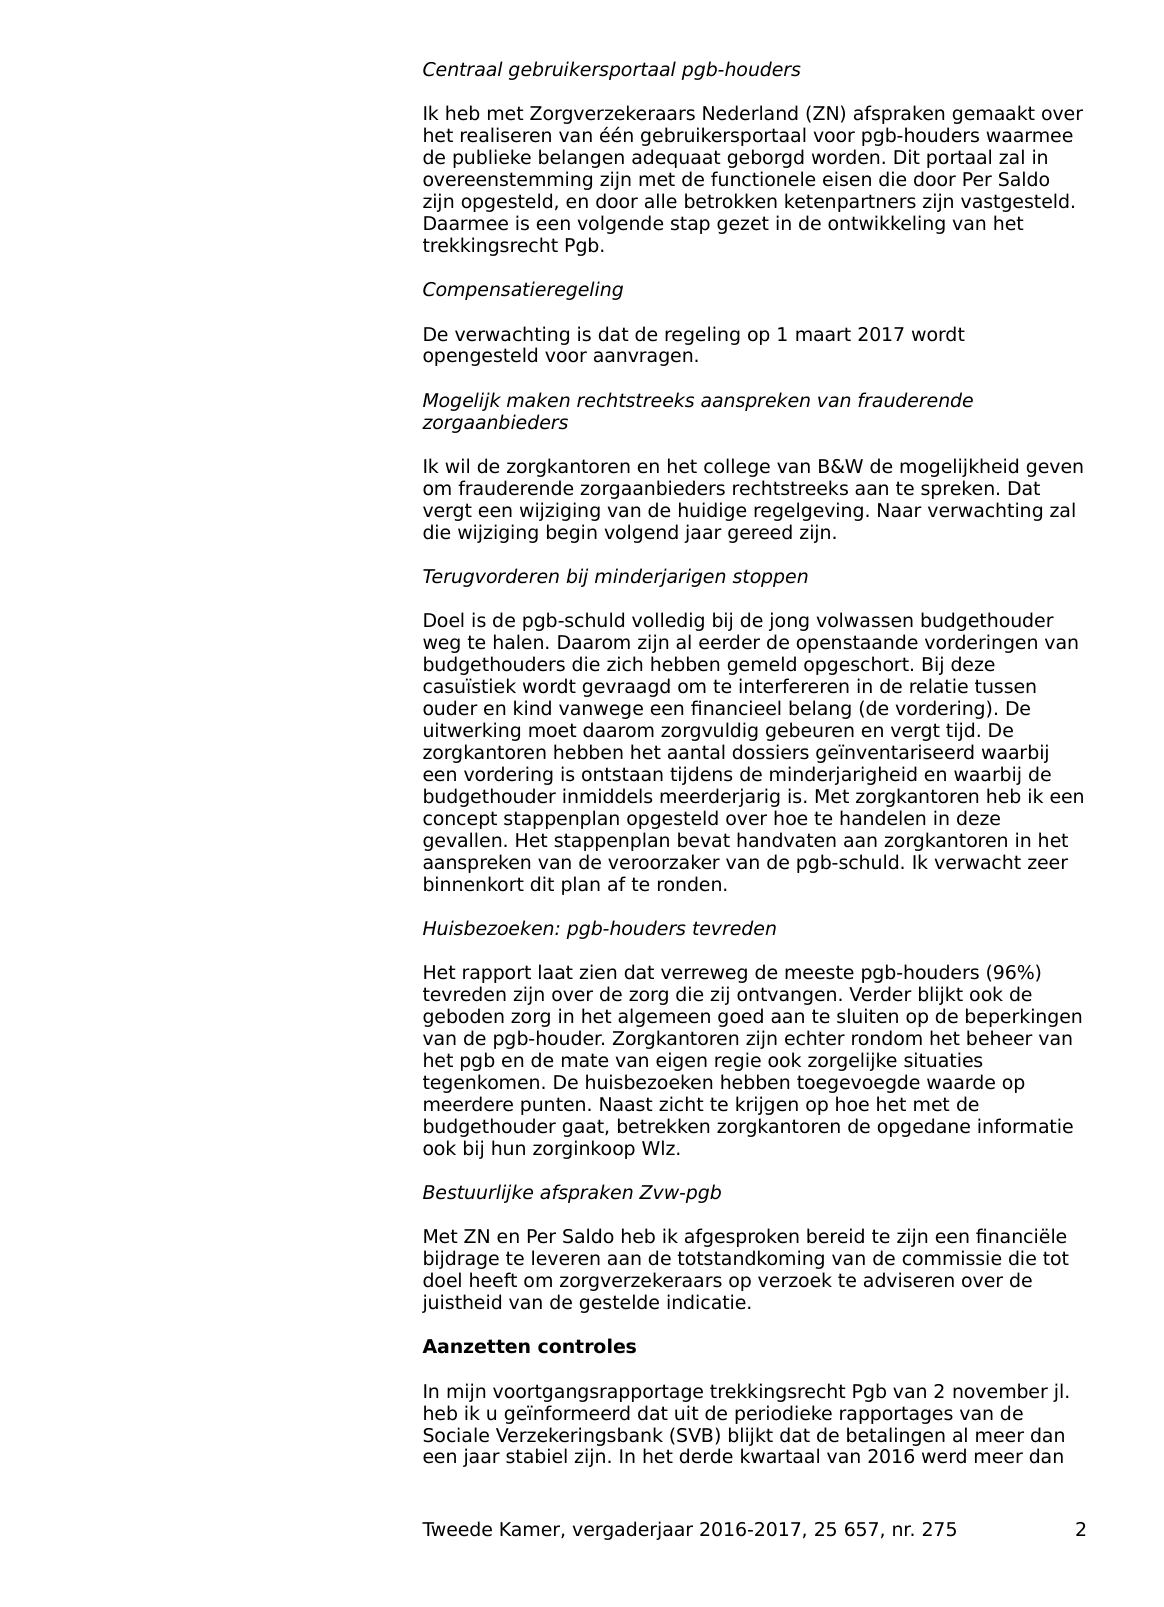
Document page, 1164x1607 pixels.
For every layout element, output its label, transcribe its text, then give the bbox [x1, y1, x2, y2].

text Ik wil de zorgkantoren en het college van B&W de mogelijkheid geven om frauderende zorgaanbieders rechtstreeks aan te spreken. Dat vergt een wijziging van de huidige regelgeving. Naar verwachting zal die wijziging begin volgend jaar gereed zijn. [422, 456, 1087, 544]
subtitle Centraal gebruikersportaal pgb-houders [422, 59, 1087, 81]
subtitle Huisbezoeken: pgb-houders tevreden [422, 918, 1087, 940]
text Ik heb met Zorgverzekeraars Nederland (ZN) afspraken gemaakt over het realiseren van één gebruikersportaal voor pgb-houders waarmee de publieke belangen adequaat geborgd worden. Dit portaal zal in overeenstemming zijn met de functionele eisen die door Per Saldo zijn opgesteld, en door alle betrokken ketenpartners zijn vastgesteld. Daarmee is een volgende stap gezet in de ontwikkeling van het trekkingsrecht Pgb. [422, 103, 1087, 257]
text De verwachting is dat de regeling op 1 maart 2017 wordt opengesteld voor aanvragen. [422, 323, 1087, 367]
subtitle Terugvorderen bij minderjarigen stoppen [422, 566, 1087, 588]
text In mijn voortgangsrapportage trekkingsrecht Pgb van 2 november jl. heb ik u geïnformeerd dat uit de periodieke rapportages van de Sociale Verzekeringsbank (SVB) blijkt dat de betalingen al meer dan een jaar stabiel zijn. In het derde kwartaal van 2016 werd meer dan [422, 1381, 1087, 1468]
subtitle Bestuurlijke afspraken Zvw-pgb [422, 1182, 1087, 1204]
text Met ZN en Per Saldo heb ik afgesproken bereid te zijn een financiële bijdrage te leveren aan de totstandkoming van de commissie die tot doel heeft om zorgverzekeraars op verzoek te adviseren over de juistheid van de gestelde indicatie. [422, 1226, 1087, 1314]
text Het rapport laat zien dat verreweg de meeste pgb-houders (96%) tevreden zijn over de zorg die zij ontvangen. Verder blijkt ook de geboden zorg in het algemeen goed aan te sluiten op de beperkingen van de pgb-houder. Zorgkantoren zijn echter rondom het beheer van het pgb en de mate van eigen regie ook zorgelijke situaties tegenkomen. De huisbezoeken hebben toegevoegde waarde op meerdere punten. Naast zicht te krijgen op hoe het met de budgethouder gaat, betrekken zorgkantoren de opgedane informatie ook bij hun zorginkoop Wlz. [422, 962, 1087, 1160]
subtitle Compensatieregeling [422, 279, 1087, 301]
subtitle Mogelijk maken rechtstreeks aanspreken van frauderende zorgaanbieders [422, 389, 1087, 433]
text Doel is de pgb-schuld volledig bij de jong volwassen budgethouder weg te halen. Daarom zijn al eerder de openstaande vorderingen van budgethouders die zich hebben gemeld opgeschort. Bij deze casuïstiek wordt gevraagd om te interfereren in de relatie tussen ouder en kind vanwege een financieel belang (de vordering). De uitwerking moet daarom zorgvuldig gebeuren en vergt tijd. De zorgkantoren hebben het aantal dossiers geïnventariseerd waarbij een vordering is ontstaan tijdens de minderjarigheid en waarbij de budgethouder inmiddels meerderjarig is. Met zorgkantoren heb ik een concept stappenplan opgesteld over hoe te handelen in deze gevallen. Het stappenplan bevat handvaten aan zorgkantoren in het aanspreken van de veroorzaker van de pgb-schuld. Ik verwacht zeer binnenkort dit plan af te ronden. [422, 610, 1087, 896]
subtitle Aanzetten controles [422, 1336, 1087, 1358]
